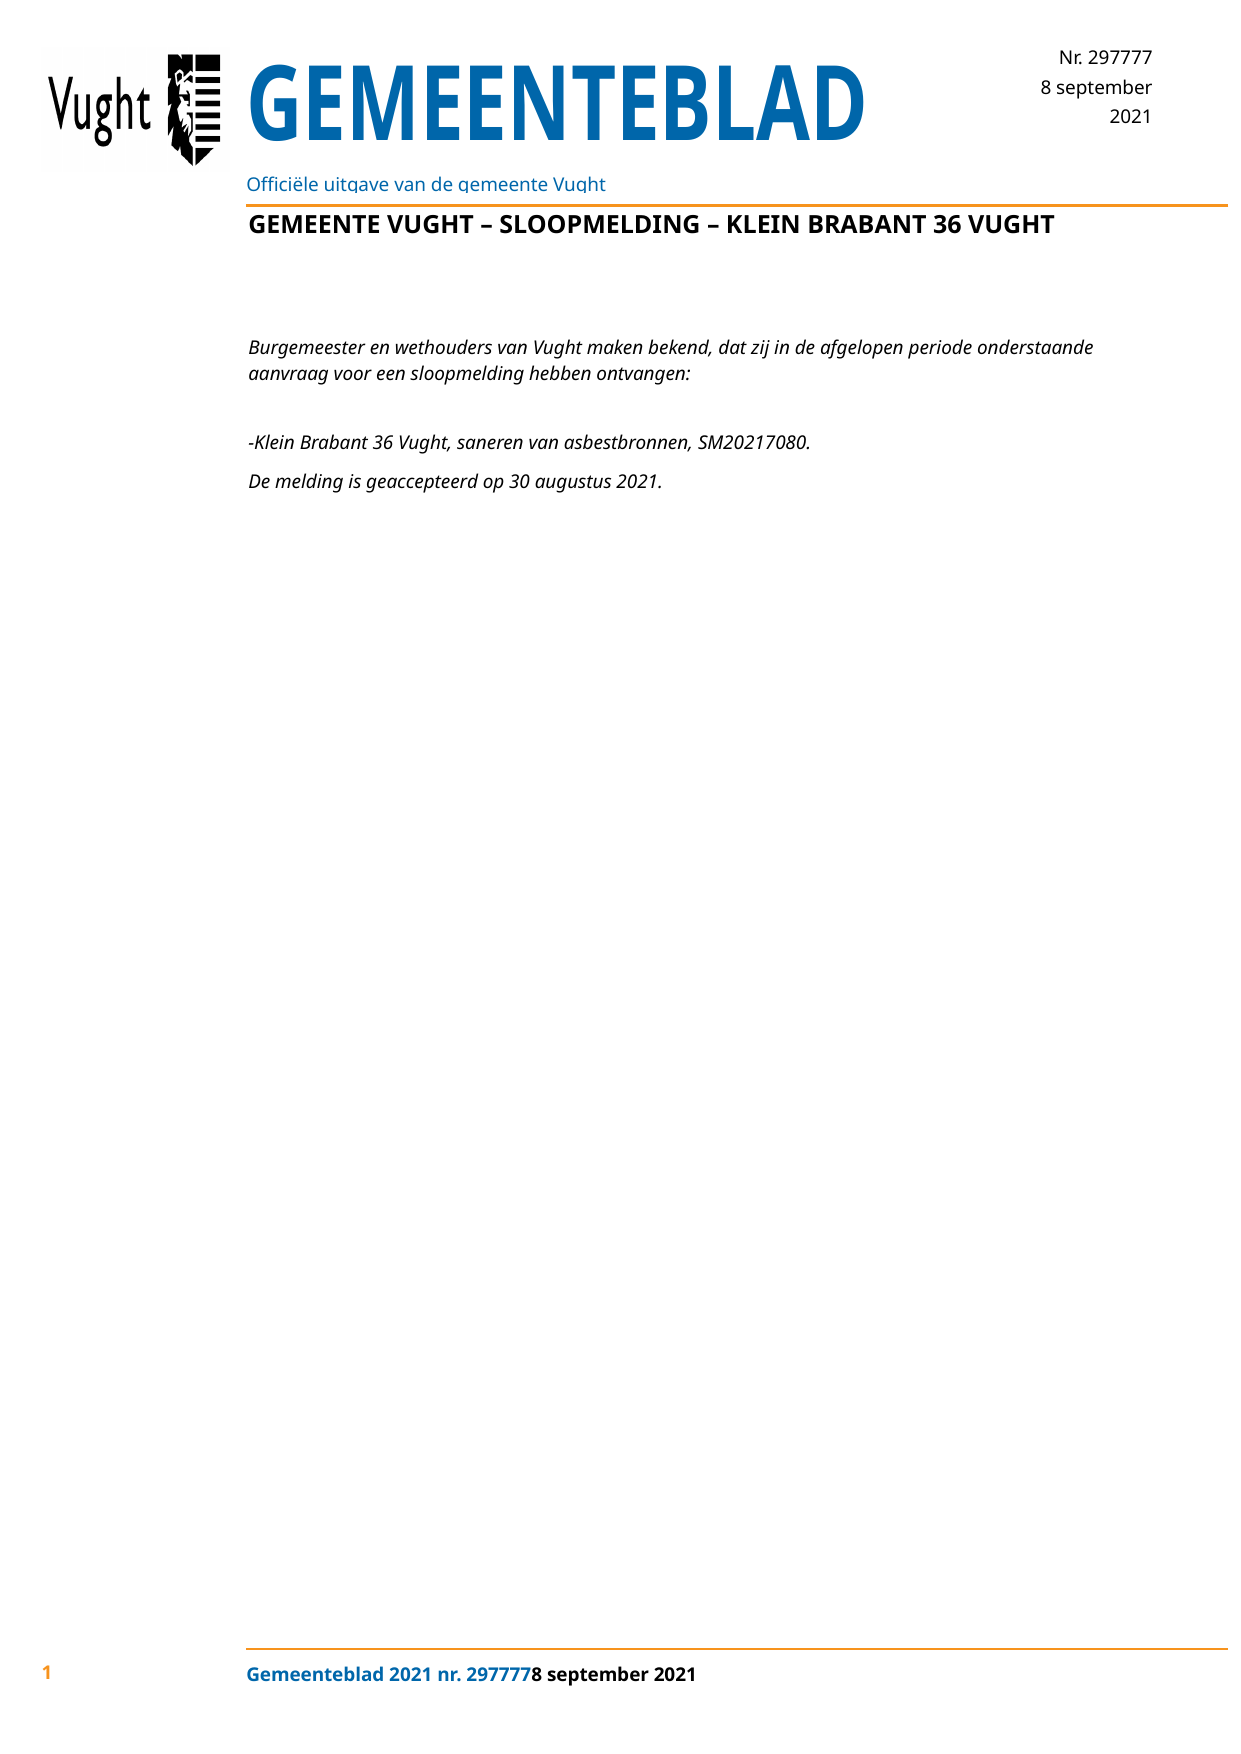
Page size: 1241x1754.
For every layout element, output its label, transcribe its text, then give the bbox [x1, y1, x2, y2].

text -Klein Brabant 36 Vught, saneren van asbestbronnen, SM20217080. [248, 429, 1152, 454]
picture [41, 47, 231, 172]
text Burgemeester en wethouders van Vught maken bekend, dat zij in de afgelopen periode onderstaande aanvraag voor een sloopmelding hebben ontvangen: [248, 334, 1152, 386]
text De melding is geaccepteerd op 30 augustus 2021. [248, 468, 1152, 494]
text GEMEENTE VUGHT – SLOOPMELDING – KLEIN BRABANT 36 VUGHT [248, 207, 1152, 241]
